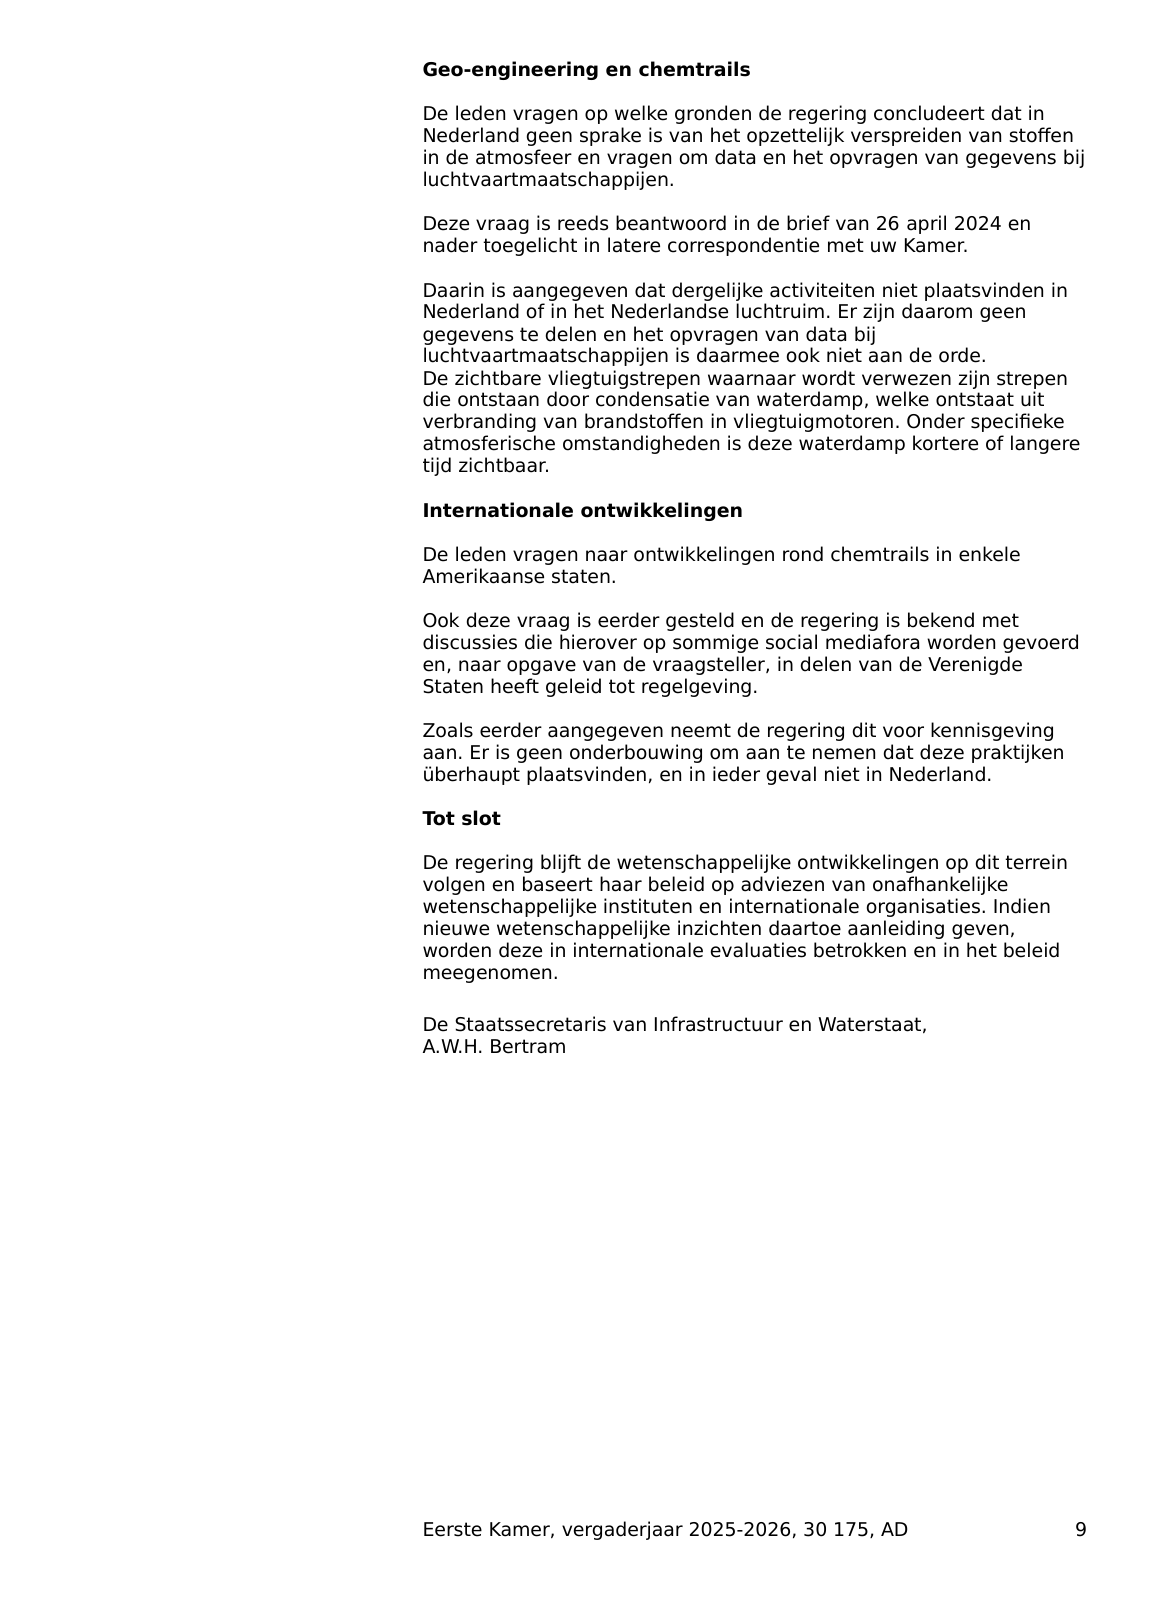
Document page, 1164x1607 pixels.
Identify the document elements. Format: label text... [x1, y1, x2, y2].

text De leden vragen naar ontwikkelingen rond chemtrails in enkele Amerikaanse staten. [422, 544, 1087, 588]
text Zoals eerder aangegeven neemt de regering dit voor kennisgeving aan. Er is geen onderbouwing om aan te nemen dat deze praktijken überhaupt plaatsvinden, en in ieder geval niet in Nederland. [422, 720, 1087, 786]
subtitle Geo-engineering en chemtrails [422, 59, 1087, 81]
text De regering blijft de wetenschappelijke ontwikkelingen op dit terrein volgen en baseert haar beleid op adviezen van onafhankelijke wetenschappelijke instituten en internationale organisaties. Indien nieuwe wetenschappelijke inzichten daartoe aanleiding geven, worden deze in internationale evaluaties betrokken en in het beleid meegenomen. [422, 852, 1087, 984]
subtitle Internationale ontwikkelingen [422, 499, 1087, 521]
text Daarin is aangegeven dat dergelijke activiteiten niet plaatsvinden in Nederland of in het Nederlandse luchtruim. Er zijn daarom geen gegevens te delen en het opvragen van data bij luchtvaartmaatschappijen is daarmee ook niet aan de orde. [422, 279, 1087, 367]
subtitle Tot slot [422, 808, 1087, 830]
text De zichtbare vliegtuigstrepen waarnaar wordt verwezen zijn strepen die ontstaan door condensatie van waterdamp, welke ontstaat uit verbranding van brandstoffen in vliegtuigmotoren. Onder specifieke atmosferische omstandigheden is deze waterdamp kortere of langere tijd zichtbaar. [422, 367, 1087, 477]
text Ook deze vraag is eerder gesteld en de regering is bekend met discussies die hierover op sommige social mediafora worden gevoerd en, naar opgave van de vraagsteller, in delen van de Verenigde Staten heeft geleid tot regelgeving. [422, 610, 1087, 698]
text Deze vraag is reeds beantwoord in de brief van 26 april 2024 en nader toegelicht in latere correspondentie met uw Kamer. [422, 213, 1087, 257]
text De leden vragen op welke gronden de regering concludeert dat in Nederland geen sprake is van het opzettelijk verspreiden van stoffen in de atmosfeer en vragen om data en het opvragen van gegevens bij luchtvaartmaatschappijen. [422, 103, 1087, 191]
text De Staatssecretaris van Infrastructuur en Waterstaat, A.W.H. Bertram [422, 1014, 1087, 1058]
